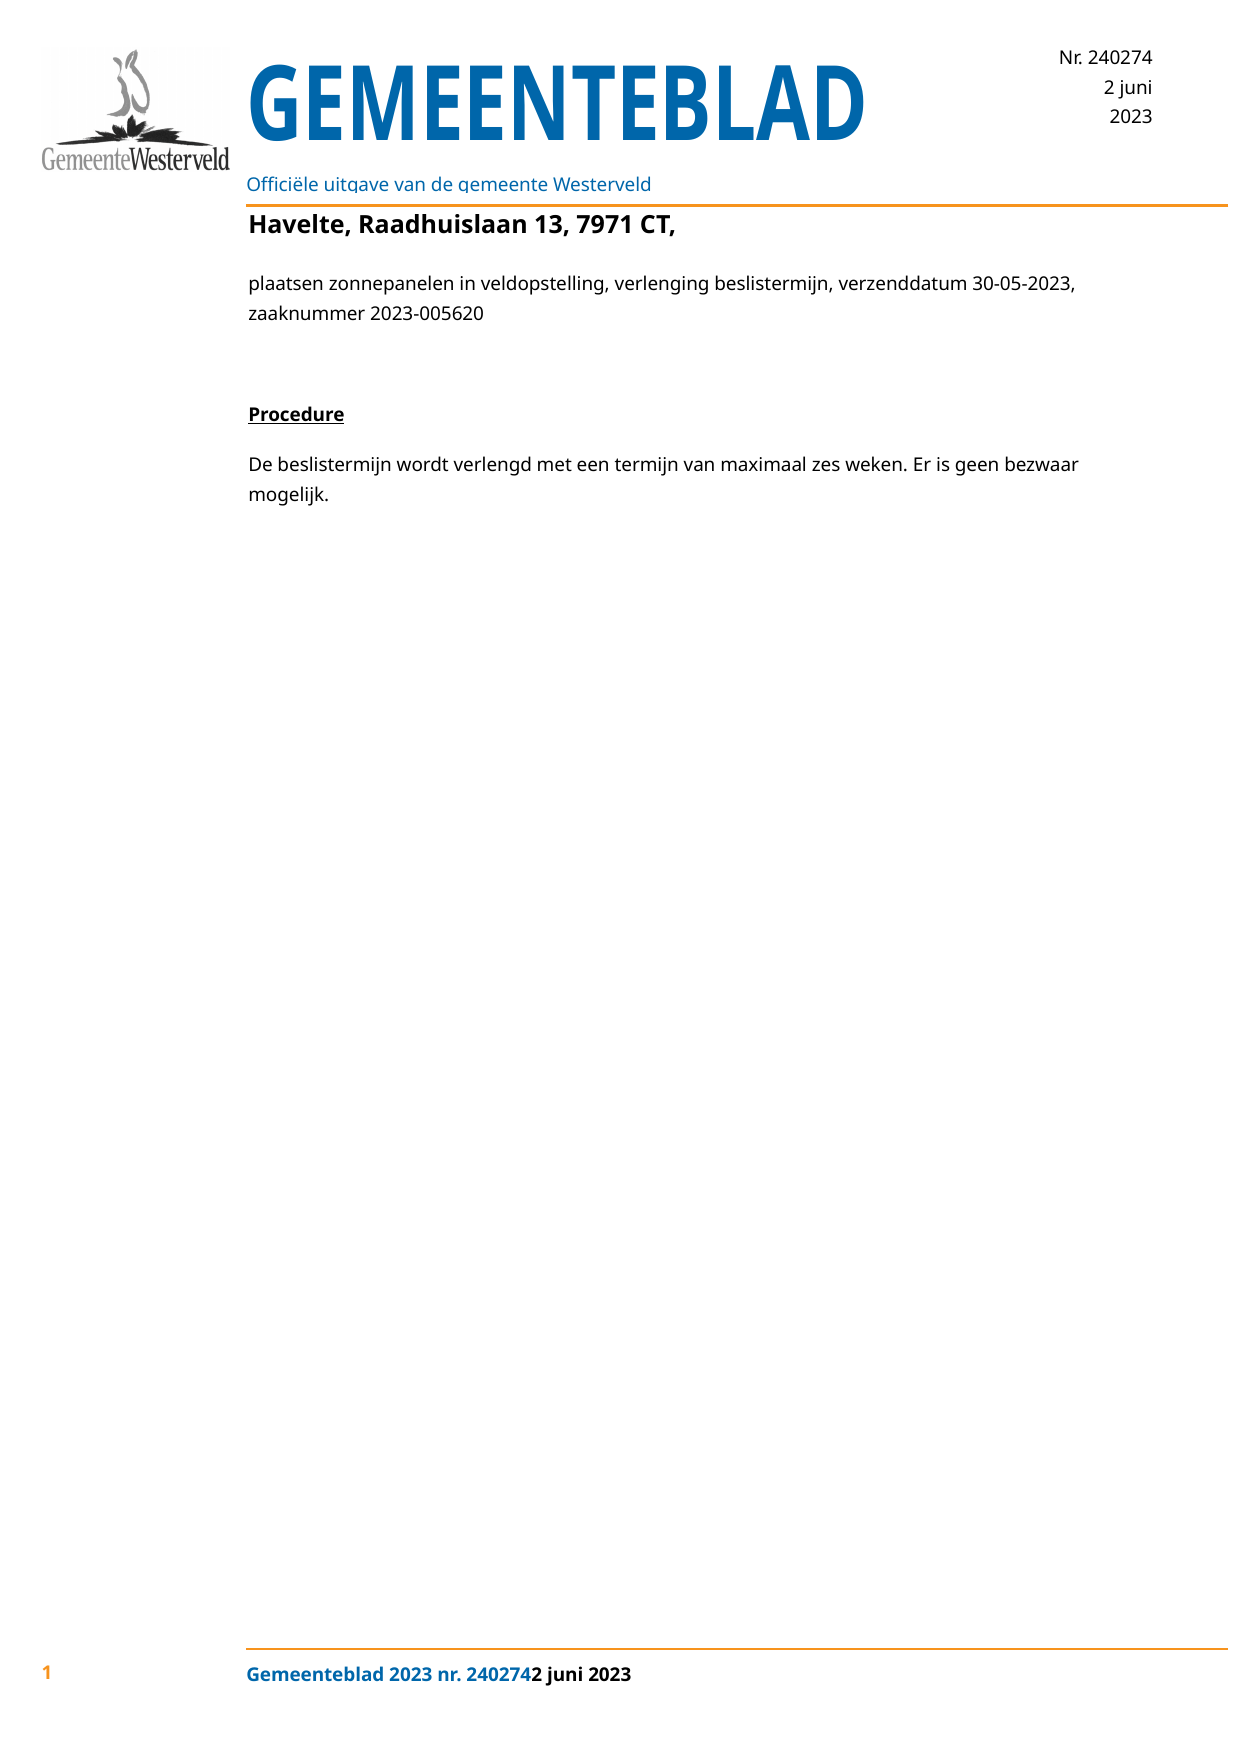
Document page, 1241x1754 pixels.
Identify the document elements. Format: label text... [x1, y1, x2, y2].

text Procedure [248, 401, 1152, 426]
picture [41, 47, 231, 172]
text De beslistermijn wordt verlengd met een termijn van maximaal zes weken. Er is geen bezwaar mogelijk. [248, 451, 1152, 506]
text plaatsen zonnepanelen in veldopstelling, verlenging beslistermijn, verzenddatum 30-05-2023, zaaknummer 2023-005620 [248, 270, 1152, 326]
text Havelte, Raadhuislaan 13, 7971 CT, [248, 207, 1152, 241]
